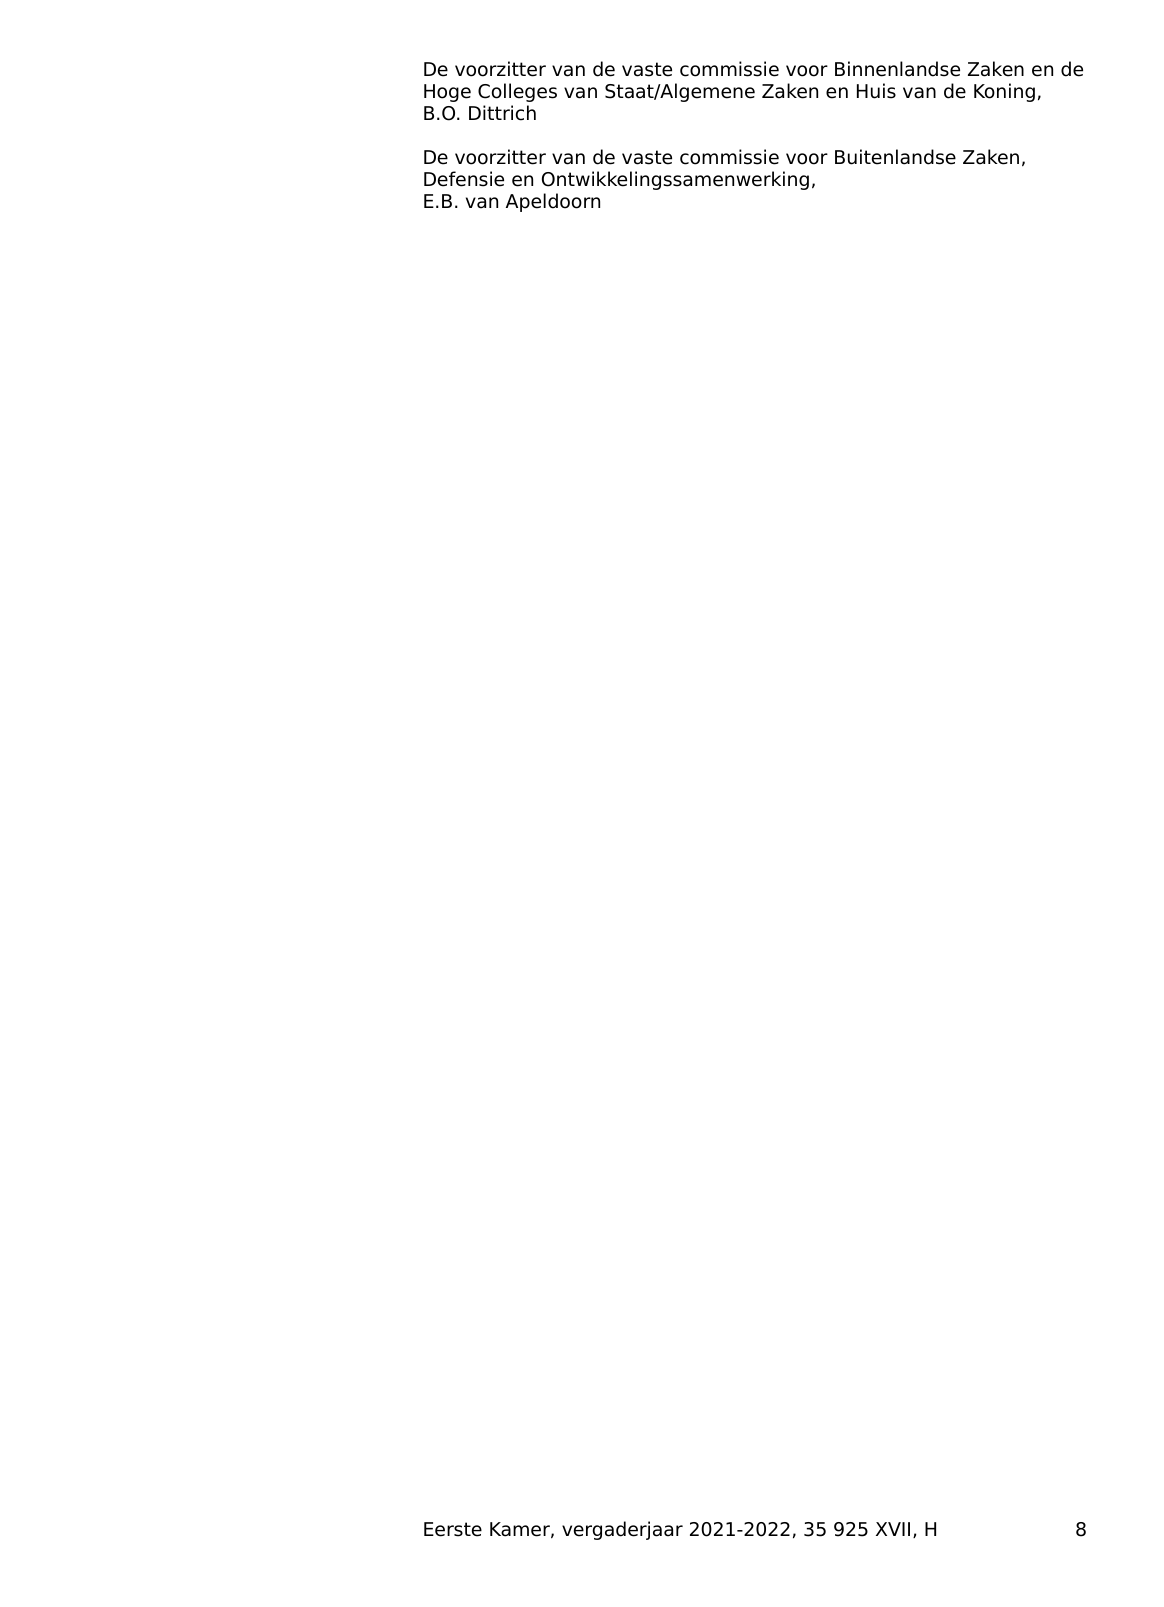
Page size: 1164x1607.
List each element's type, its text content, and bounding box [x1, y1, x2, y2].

text De voorzitter van de vaste commissie voor Binnenlandse Zaken en de Hoge Colleges van Staat/Algemene Zaken en Huis van de Koning, B.O. Dittrich [422, 59, 1087, 125]
text De voorzitter van de vaste commissie voor Buitenlandse Zaken, Defensie en Ontwikkelingssamenwerking, E.B. van Apeldoorn [422, 147, 1087, 213]
